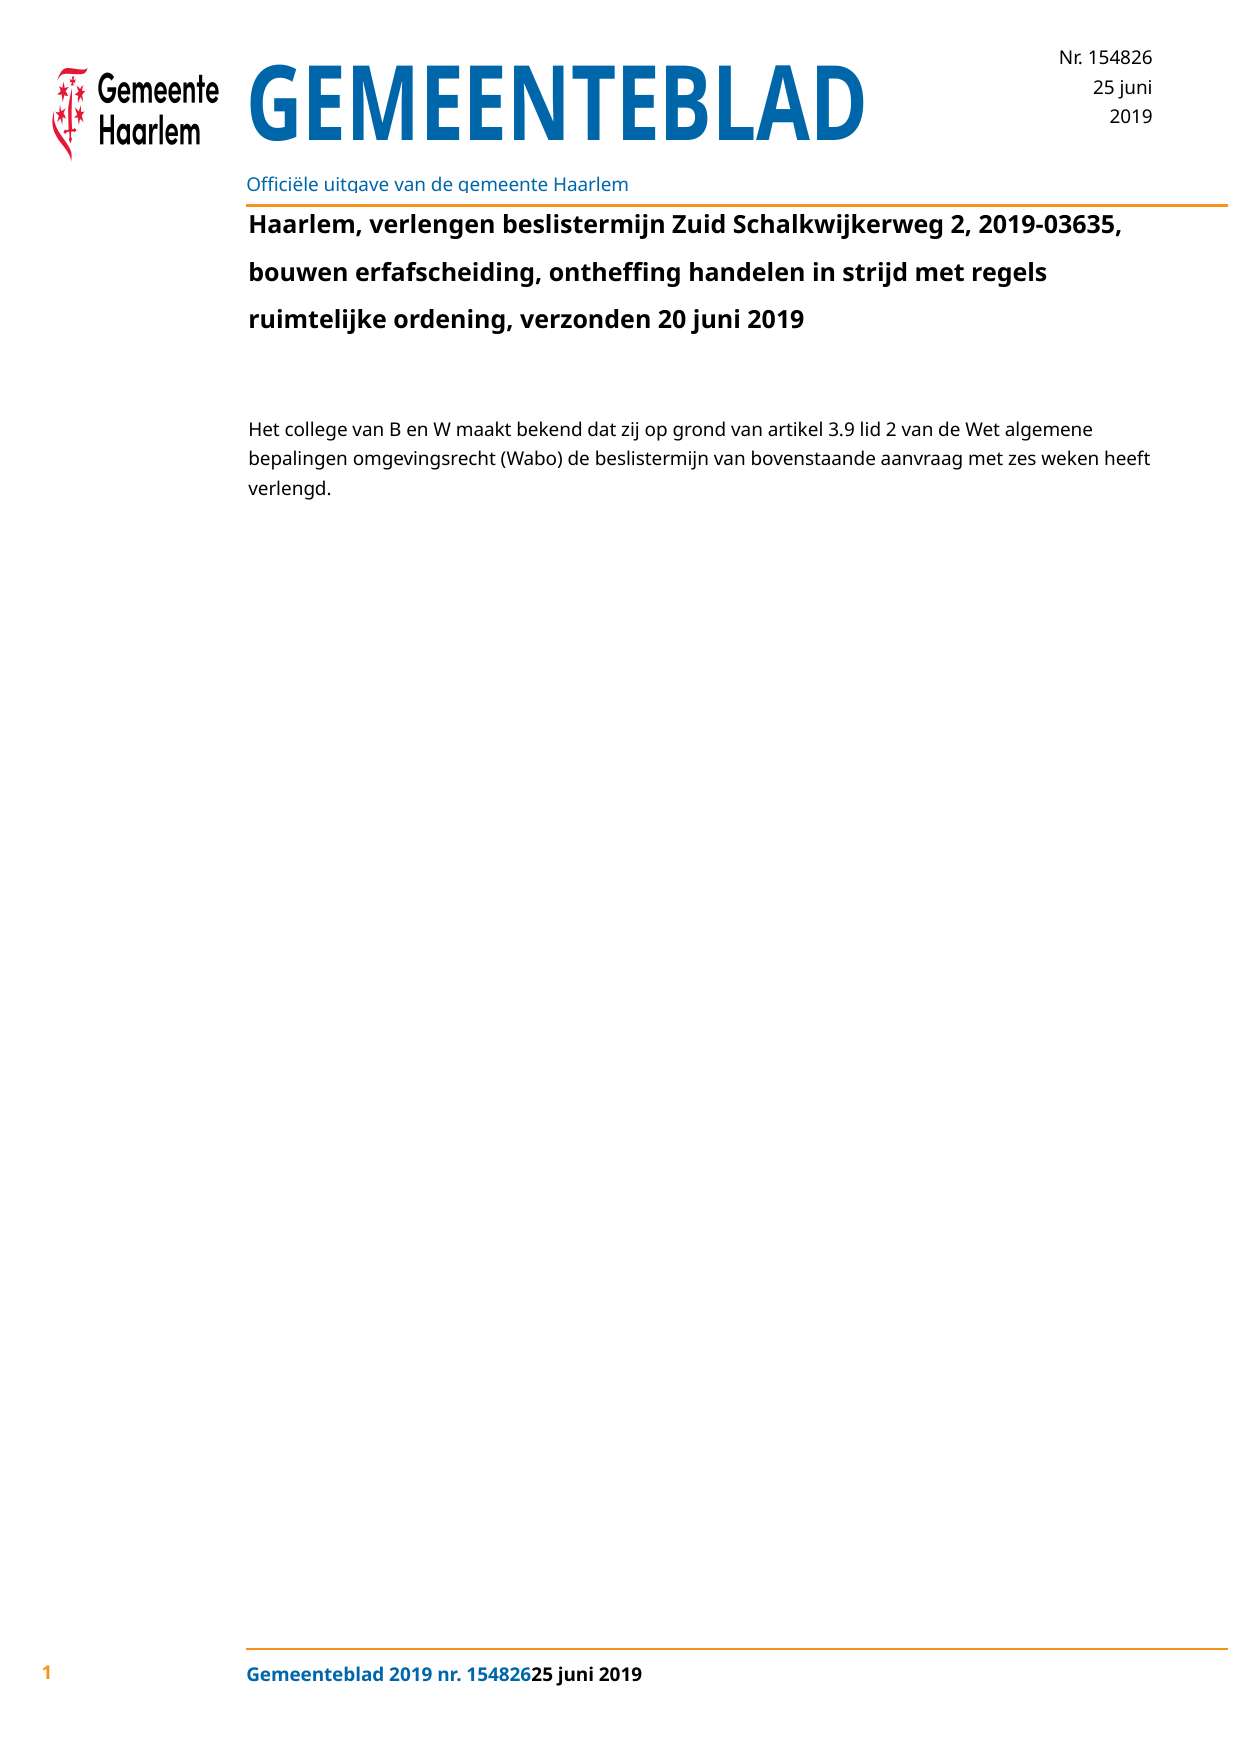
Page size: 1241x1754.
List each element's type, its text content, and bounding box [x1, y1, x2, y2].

picture [41, 47, 231, 172]
text Het college van B en W maakt bekend dat zij op grond van artikel 3.9 lid 2 van de Wet algemene bepalingen omgevingsrecht (Wabo) de beslistermijn van bovenstaande aanvraag met zes weken heeft verlengd. [248, 416, 1152, 501]
text Haarlem, verlengen beslistermijn Zuid Schalkwijkerweg 2, 2019-03635, bouwen erfafscheiding, ontheffing handelen in strijd met regels ruimtelijke ordening, verzonden 20 juni 2019 [248, 207, 1152, 336]
